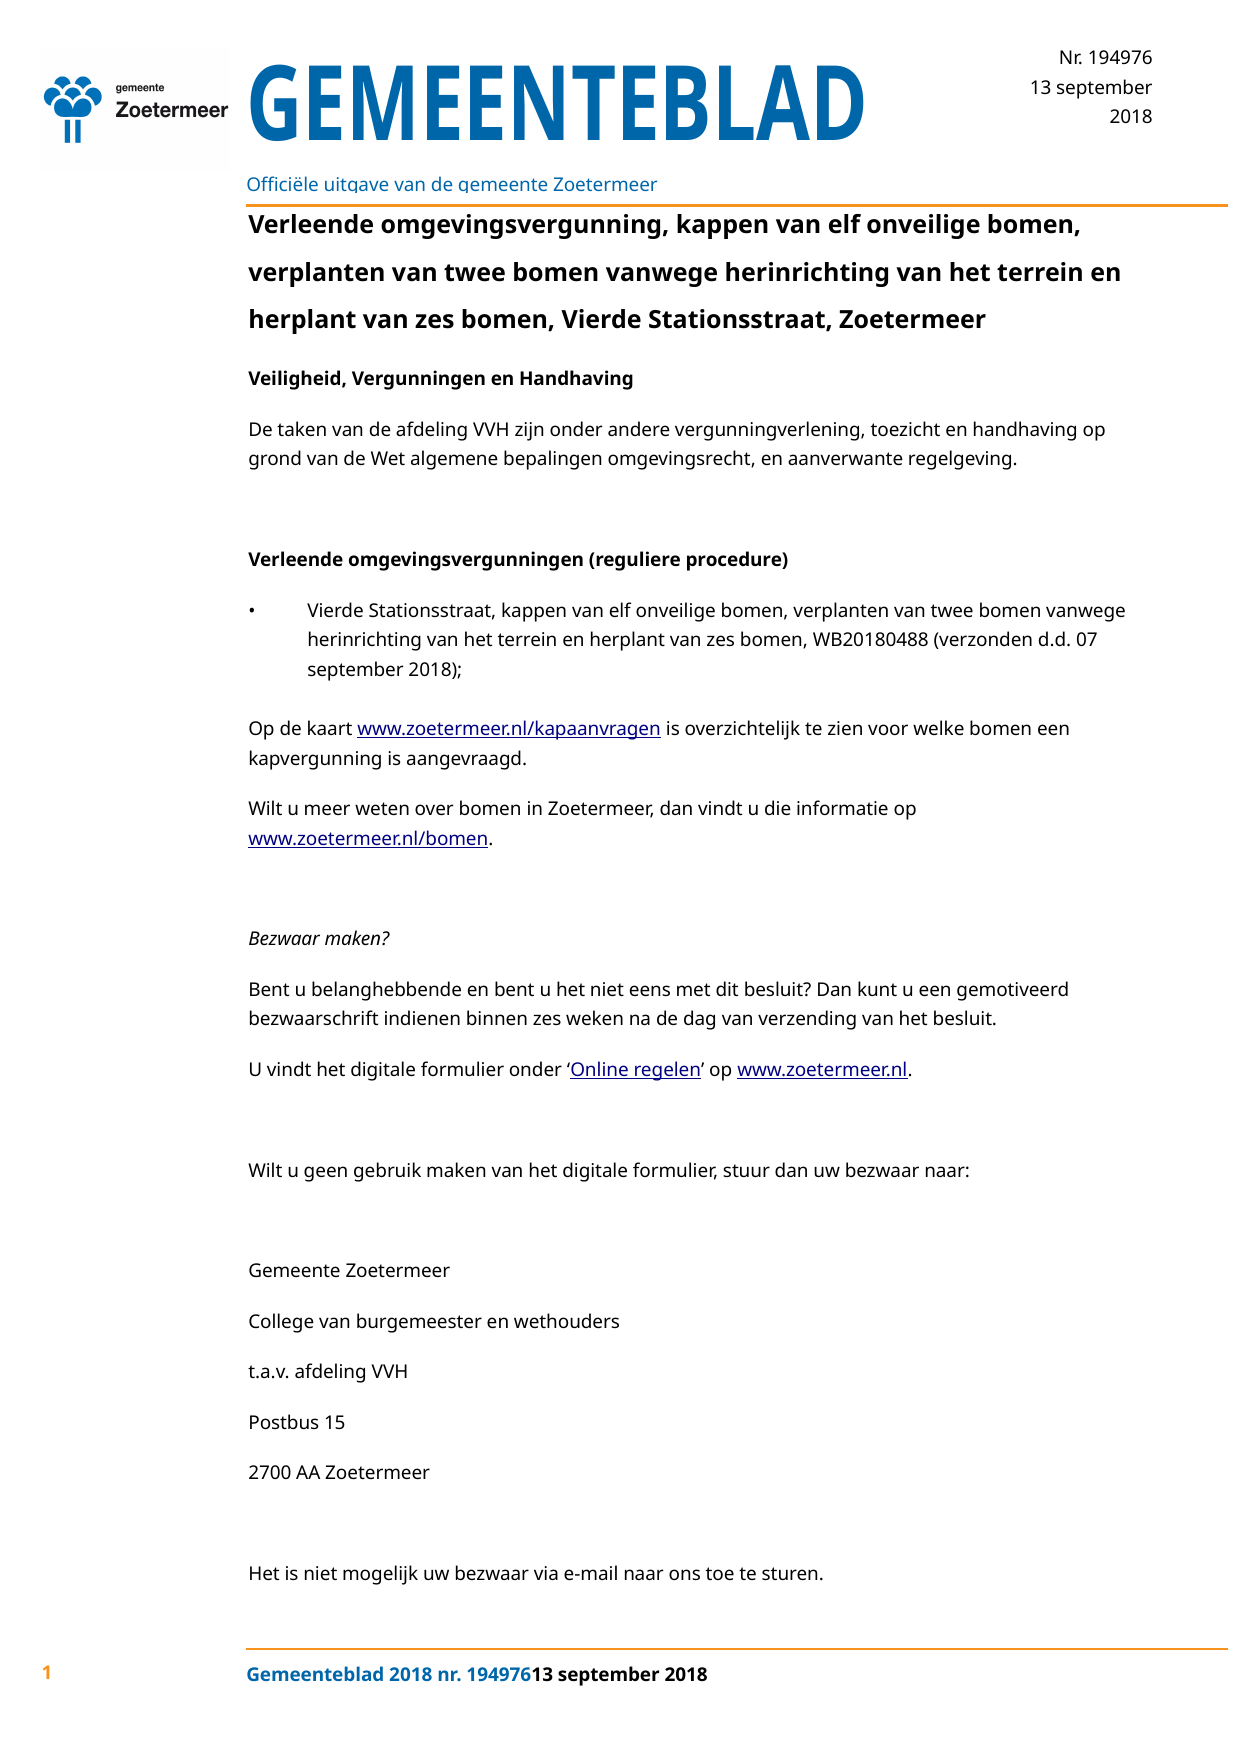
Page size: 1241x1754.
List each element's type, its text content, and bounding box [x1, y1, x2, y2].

text t.a.v. afdeling VVH [248, 1358, 1152, 1384]
text Wilt u meer weten over bomen in Zoetermeer, dan vindt u die informatie op www.zoetermeer.nl/bomen. [248, 795, 1152, 850]
text Het is niet mogelijk uw bezwaar via e-mail naar ons toe te sturen. [248, 1560, 1152, 1586]
text Verleende omgevingsvergunningen (reguliere procedure) [248, 546, 1152, 572]
picture [41, 47, 231, 172]
text De taken van de afdeling VVH zijn onder andere vergunningverlening, toezicht en handhaving op grond van de Wet algemene bepalingen omgevingsrecht, en aanverwante regelgeving. [248, 416, 1152, 471]
text Verleende omgevingsvergunning, kappen van elf onveilige bomen, verplanten van twee bomen vanwege herinrichting van het terrein en herplant van zes bomen, Vierde Stationsstraat, Zoetermeer [248, 207, 1152, 336]
text Postbus 15 [248, 1409, 1152, 1434]
text Op de kaart www.zoetermeer.nl/kapaanvragen is overzichtelijk te zien voor welke bomen een kapvergunning is aangevraagd. [248, 715, 1152, 770]
text College van burgemeester en wethouders [248, 1308, 1152, 1334]
text Veiligheid, Vergunningen en Handhaving [248, 366, 1152, 391]
text 2700 AA Zoetermeer [248, 1459, 1152, 1485]
text Wilt u geen gebruik maken van het digitale formulier, stuur dan uw bezwaar naar: [248, 1157, 1152, 1182]
list Vierde Stationsstraat, kappen van elf onveilige bomen, verplanten van twee bomen vanwege herinrichting van het terrein en herplant van zes bomen, WB20180488 (verzonden d.d. 07 september 2018); [248, 597, 1152, 682]
text Bezwaar maken? [248, 926, 1152, 951]
text U vindt het digitale formulier onder ‘Online regelen’ op www.zoetermeer.nl. [248, 1056, 1152, 1082]
text Bent u belanghebbende en bent u het niet eens met dit besluit? Dan kunt u een gemotiveerd bezwaarschrift indienen binnen zes weken na de dag van verzending van het besluit. [248, 976, 1152, 1031]
text Gemeente Zoetermeer [248, 1258, 1152, 1283]
